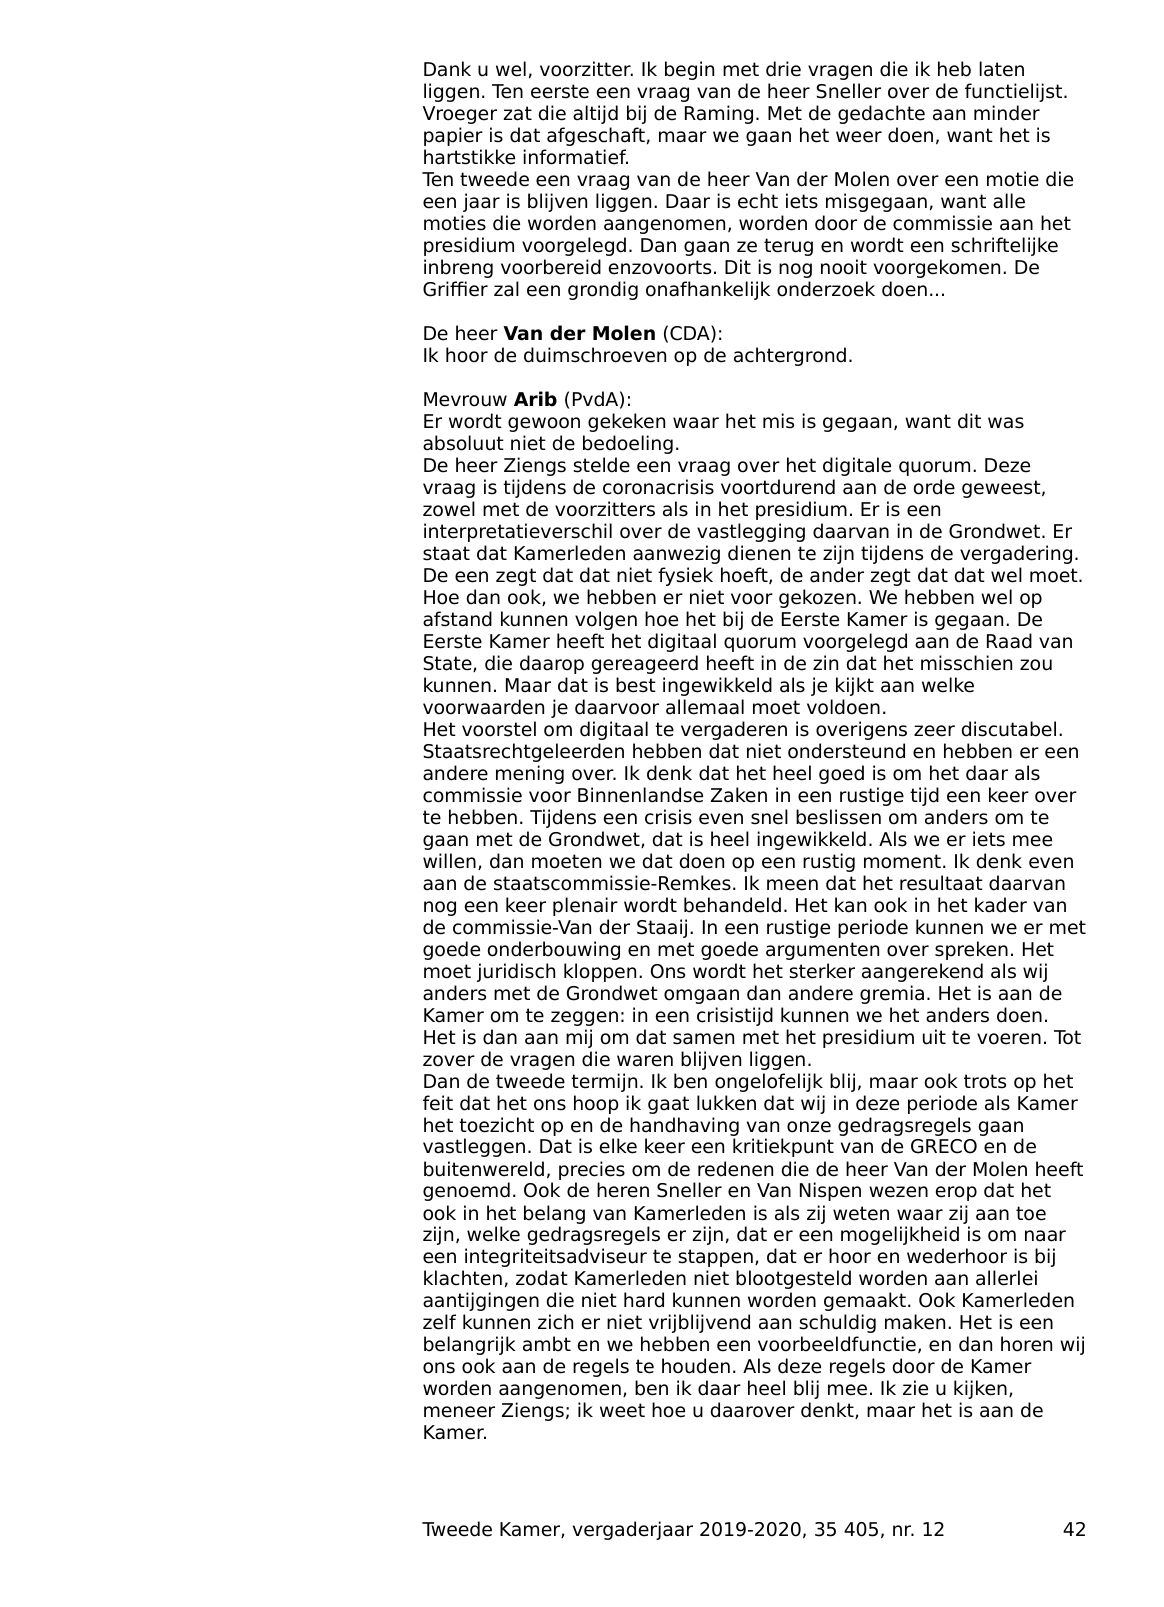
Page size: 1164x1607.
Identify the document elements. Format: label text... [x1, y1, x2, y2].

text Ten tweede een vraag van de heer Van der Molen over een motie die een jaar is blijven liggen. Daar is echt iets misgegaan, want alle moties die worden aangenomen, worden door de commissie aan het presidium voorgelegd. Dan gaan ze terug en wordt een schriftelijke inbreng voorbereid enzovoorts. Dit is nog nooit voorgekomen. De Griffier zal een grondig onafhankelijk onderzoek doen... [422, 169, 1087, 301]
text Er wordt gewoon gekeken waar het mis is gegaan, want dit was absoluut niet de bedoeling. [422, 411, 1087, 455]
text Dank u wel, voorzitter. Ik begin met drie vragen die ik heb laten liggen. Ten eerste een vraag van de heer Sneller over de functielijst. Vroeger zat die altijd bij de Raming. Met de gedachte aan minder papier is dat afgeschaft, maar we gaan het weer doen, want het is hartstikke informatief. [422, 59, 1087, 169]
text Ik hoor de duimschroeven op de achtergrond. [422, 345, 1087, 367]
text Mevrouw Arib (PvdA): [422, 389, 1087, 411]
text Dan de tweede termijn. Ik ben ongelofelijk blij, maar ook trots op het feit dat het ons hoop ik gaat lukken dat wij in deze periode als Kamer het toezicht op en de handhaving van onze gedragsregels gaan vastleggen. Dat is elke keer een kritiekpunt van de GRECO en de buitenwereld, precies om de redenen die de heer Van der Molen heeft genoemd. Ook de heren Sneller en Van Nispen wezen erop dat het ook in het belang van Kamerleden is als zij weten waar zij aan toe zijn, welke gedragsregels er zijn, dat er een mogelijkheid is om naar een integriteitsadviseur te stappen, dat er hoor en wederhoor is bij klachten, zodat Kamerleden niet blootgesteld worden aan allerlei aantijgingen die niet hard kunnen worden gemaakt. Ook Kamerleden zelf kunnen zich er niet vrijblijvend aan schuldig maken. Het is een belangrijk ambt en we hebben een voorbeeldfunctie, en dan horen wij ons ook aan de regels te houden. Als deze regels door de Kamer worden aangenomen, ben ik daar heel blij mee. Ik zie u kijken, meneer Ziengs; ik weet hoe u daarover denkt, maar het is aan de Kamer. [422, 1071, 1087, 1444]
text De heer Ziengs stelde een vraag over het digitale quorum. Deze vraag is tijdens de coronacrisis voortdurend aan de orde geweest, zowel met de voorzitters als in het presidium. Er is een interpretatieverschil over de vastlegging daarvan in de Grondwet. Er staat dat Kamerleden aanwezig dienen te zijn tijdens de vergadering. De een zegt dat dat niet fysiek hoeft, de ander zegt dat dat wel moet. Hoe dan ook, we hebben er niet voor gekozen. We hebben wel op afstand kunnen volgen hoe het bij de Eerste Kamer is gegaan. De Eerste Kamer heeft het digitaal quorum voorgelegd aan de Raad van State, die daarop gereageerd heeft in de zin dat het misschien zou kunnen. Maar dat is best ingewikkeld als je kijkt aan welke voorwaarden je daarvoor allemaal moet voldoen. [422, 455, 1087, 719]
text Het voorstel om digitaal te vergaderen is overigens zeer discutabel. Staatsrechtgeleerden hebben dat niet ondersteund en hebben er een andere mening over. Ik denk dat het heel goed is om het daar als commissie voor Binnenlandse Zaken in een rustige tijd een keer over te hebben. Tijdens een crisis even snel beslissen om anders om te gaan met de Grondwet, dat is heel ingewikkeld. Als we er iets mee willen, dan moeten we dat doen op een rustig moment. Ik denk even aan de staatscommissie-Remkes. Ik meen dat het resultaat daarvan nog een keer plenair wordt behandeld. Het kan ook in het kader van de commissie-Van der Staaij. In een rustige periode kunnen we er met goede onderbouwing en met goede argumenten over spreken. Het moet juridisch kloppen. Ons wordt het sterker aangerekend als wij anders met de Grondwet omgaan dan andere gremia. Het is aan de Kamer om te zeggen: in een crisistijd kunnen we het anders doen. Het is dan aan mij om dat samen met het presidium uit te voeren. Tot zover de vragen die waren blijven liggen. [422, 719, 1087, 1071]
text De heer Van der Molen (CDA): [422, 323, 1087, 345]
